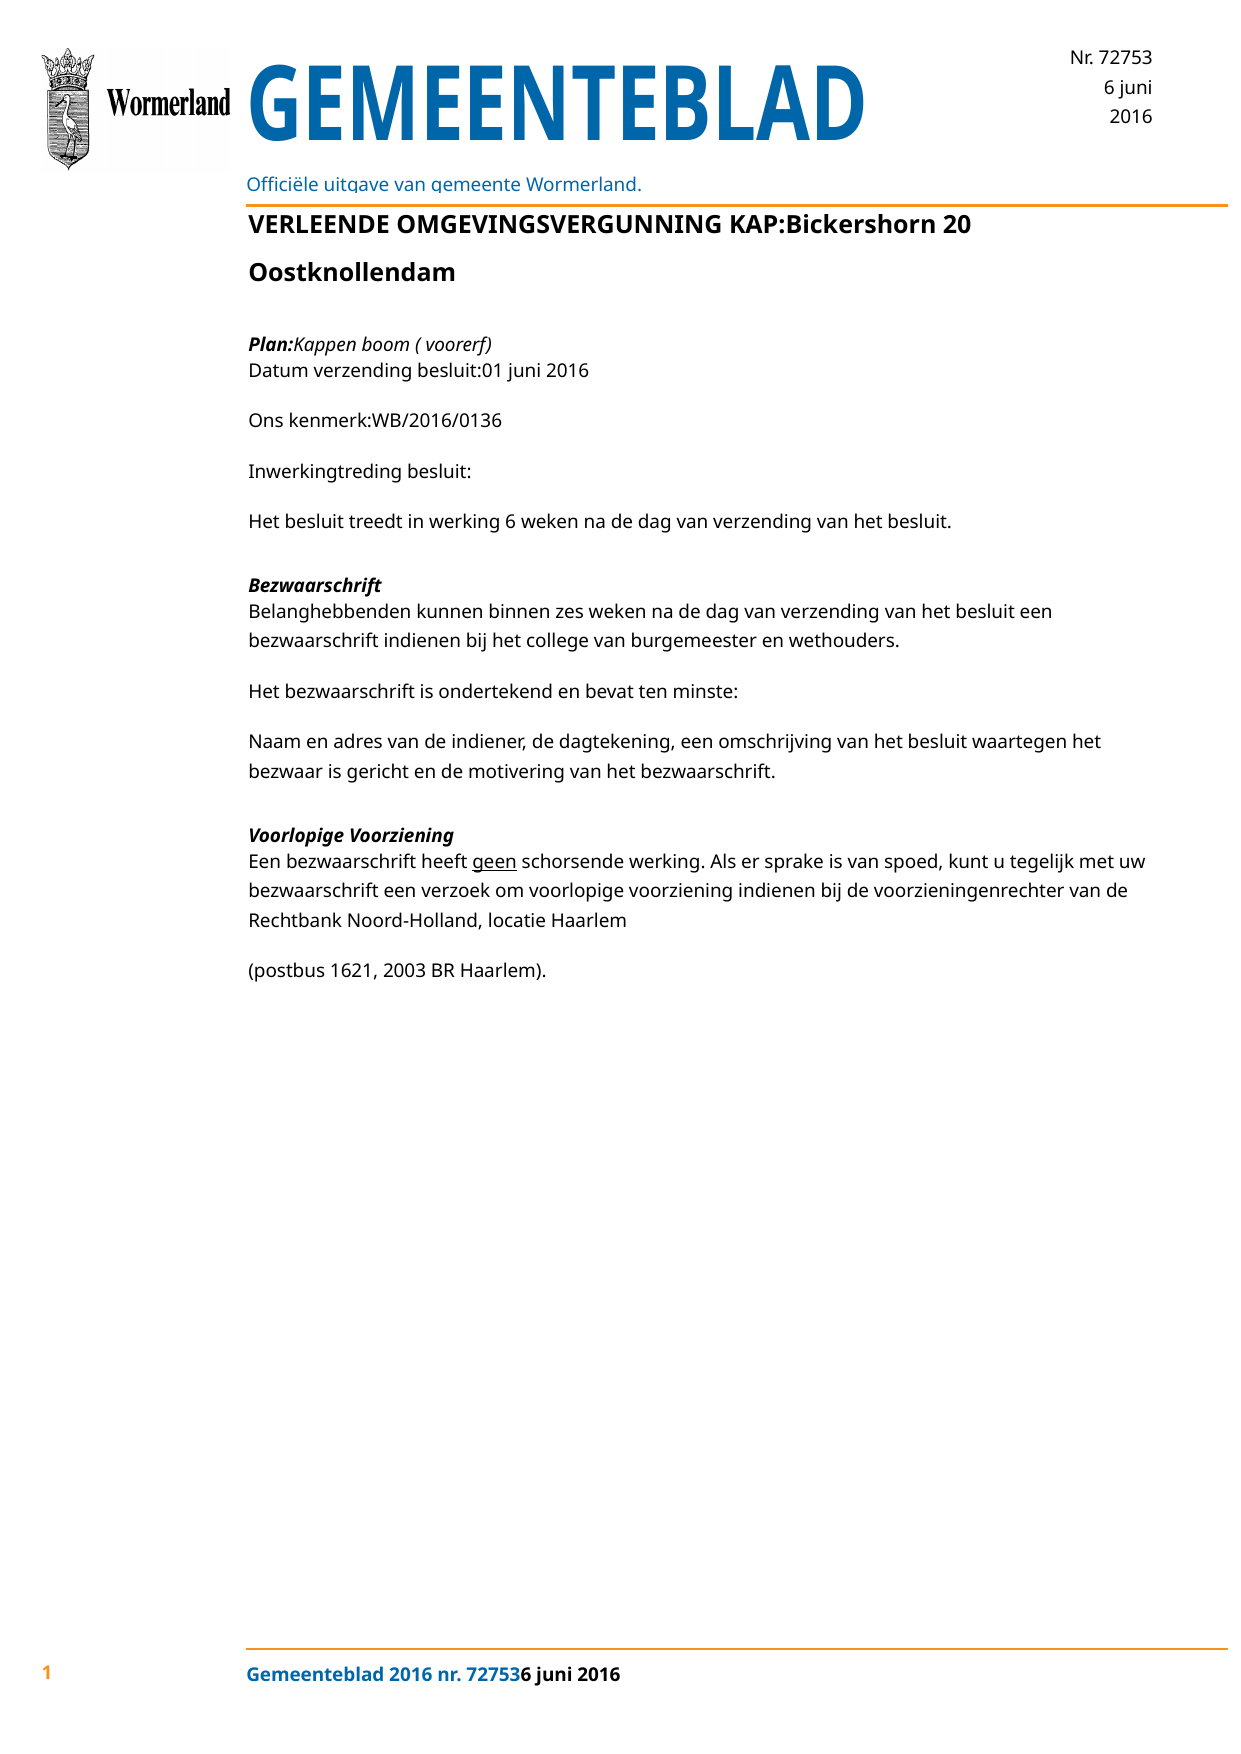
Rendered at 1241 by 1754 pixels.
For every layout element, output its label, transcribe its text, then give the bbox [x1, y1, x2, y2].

text Datum verzending besluit:01 juni 2016 [248, 357, 1152, 383]
text Plan:Kappen boom ( voorerf) [248, 331, 1152, 357]
text VERLEENDE OMGEVINGSVERGUNNING KAP:Bickershorn 20 Oostknollendam [248, 207, 1152, 288]
text Belanghebbenden kunnen binnen zes weken na de dag van verzending van het besluit een bezwaarschrift indienen bij het college van burgemeester en wethouders. [248, 598, 1152, 653]
text Ons kenmerk:WB/2016/0136 [248, 408, 1152, 433]
text (postbus 1621, 2003 BR Haarlem). [248, 957, 1152, 983]
text Naam en adres van de indiener, de dagtekening, een omschrijving van het besluit waartegen het bezwaar is gericht en de motivering van het bezwaarschrift. [248, 728, 1152, 784]
text Het besluit treedt in werking 6 weken na de dag van verzending van het besluit. [248, 508, 1152, 534]
text Het bezwaarschrift is ondertekend en bevat ten minste: [248, 678, 1152, 704]
text Bezwaarschrift [248, 572, 1152, 598]
text Een bezwaarschrift heeft geen schorsende werking. Als er sprake is van spoed, kunt u tegelijk met uw bezwaarschrift een verzoek om voorlopige voorziening indienen bij de voorzieningenrechter van de Rechtbank Noord-Holland, locatie Haarlem [248, 848, 1152, 933]
picture [41, 47, 231, 172]
text Inwerkingtreding besluit: [248, 458, 1152, 484]
text Voorlopige Voorziening [248, 822, 1152, 848]
